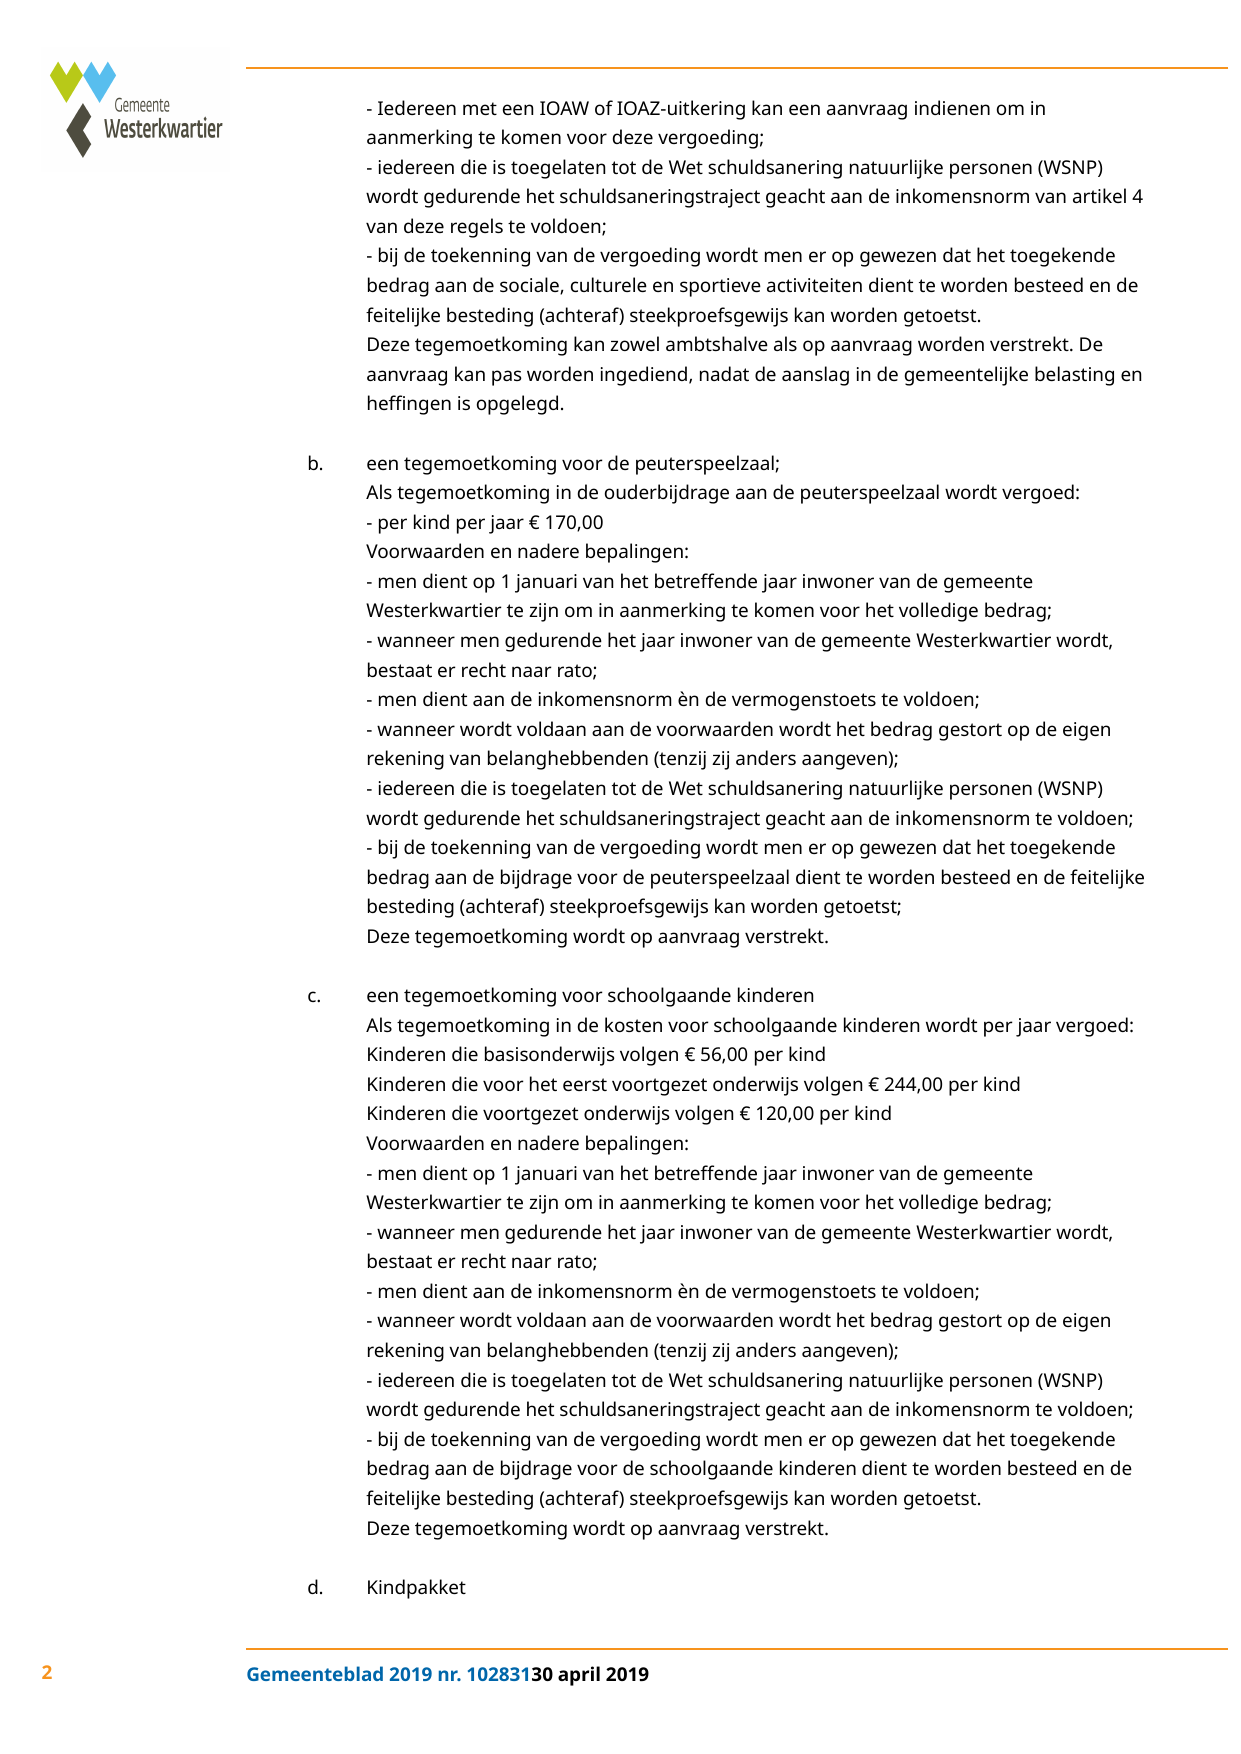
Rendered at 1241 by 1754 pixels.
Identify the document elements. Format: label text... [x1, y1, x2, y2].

list - bij de toekenning van de vergoeding wordt men er op gewezen dat het toegekende bedrag aan de bijdrage voor de peuterspeelzaal dient te worden besteed en de feitelijke besteding (achteraf) steekproefsgewijs kan worden getoetst; [307, 834, 1152, 919]
list Kinderen die voortgezet onderwijs volgen € 120,00 per kind [307, 1101, 1152, 1126]
list Deze tegemoetkoming kan zowel ambtshalve als op aanvraag worden verstrekt. De aanvraag kan pas worden ingediend, nadat de aanslag in de gemeentelijke belasting en heffingen is opgelegd. [307, 331, 1152, 416]
list - men dient aan de inkomensnorm èn de vermogenstoets te voldoen; [307, 1278, 1152, 1304]
list - iedereen die is toegelaten tot de Wet schuldsanering natuurlijke personen (WSNP) wordt gedurende het schuldsaneringstraject geacht aan de inkomensnorm te voldoen; [307, 1367, 1152, 1422]
list Kindpakket [307, 1574, 1152, 1600]
list Kinderen die basisonderwijs volgen € 56,00 per kind [307, 1041, 1152, 1067]
list - per kind per jaar € 170,00 [307, 509, 1152, 535]
list een tegemoetkoming voor schoolgaande kinderen [307, 982, 1152, 1008]
list - wanneer wordt voldaan aan de voorwaarden wordt het bedrag gestort op de eigen rekening van belanghebbenden (tenzij zij anders aangeven); [307, 1308, 1152, 1363]
list - wanneer men gedurende het jaar inwoner van de gemeente Westerkwartier wordt, bestaat er recht naar rato; [307, 1219, 1152, 1274]
list Voorwaarden en nadere bepalingen: [307, 538, 1152, 564]
list Deze tegemoetkoming wordt op aanvraag verstrekt. [307, 1515, 1152, 1541]
list Deze tegemoetkoming wordt op aanvraag verstrekt. [307, 923, 1152, 949]
list - wanneer wordt voldaan aan de voorwaarden wordt het bedrag gestort op de eigen rekening van belanghebbenden (tenzij zij anders aangeven); [307, 716, 1152, 771]
list - bij de toekenning van de vergoeding wordt men er op gewezen dat het toegekende bedrag aan de sociale, culturele en sportieve activiteiten dient te worden besteed en de feitelijke besteding (achteraf) steekproefsgewijs kan worden getoetst. [307, 243, 1152, 328]
list Als tegemoetkoming in de ouderbijdrage aan de peuterspeelzaal wordt vergoed: [307, 479, 1152, 505]
list - iedereen die is toegelaten tot de Wet schuldsanering natuurlijke personen (WSNP) wordt gedurende het schuldsaneringstraject geacht aan de inkomensnorm te voldoen; [307, 775, 1152, 831]
list - men dient aan de inkomensnorm èn de vermogenstoets te voldoen; [307, 686, 1152, 712]
list een tegemoetkoming voor de peuterspeelzaal; [307, 450, 1152, 476]
list - Iedereen met een IOAW of IOAZ-uitkering kan een aanvraag indienen om in aanmerking te komen voor deze vergoeding; [307, 95, 1152, 150]
list - men dient op 1 januari van het betreffende jaar inwoner van de gemeente Westerkwartier te zijn om in aanmerking te komen voor het volledige bedrag; [307, 568, 1152, 623]
list Als tegemoetkoming in de kosten voor schoolgaande kinderen wordt per jaar vergoed: [307, 1012, 1152, 1038]
list - men dient op 1 januari van het betreffende jaar inwoner van de gemeente Westerkwartier te zijn om in aanmerking te komen voor het volledige bedrag; [307, 1160, 1152, 1215]
list - iedereen die is toegelaten tot de Wet schuldsanering natuurlijke personen (WSNP) wordt gedurende het schuldsaneringstraject geacht aan de inkomensnorm van artikel 4 van deze regels te voldoen; [307, 154, 1152, 239]
list Voorwaarden en nadere bepalingen: [307, 1130, 1152, 1156]
list Kinderen die voor het eerst voortgezet onderwijs volgen € 244,00 per kind [307, 1071, 1152, 1097]
list - bij de toekenning van de vergoeding wordt men er op gewezen dat het toegekende bedrag aan de bijdrage voor de schoolgaande kinderen dient te worden besteed en de feitelijke besteding (achteraf) steekproefsgewijs kan worden getoetst. [307, 1426, 1152, 1511]
list - wanneer men gedurende het jaar inwoner van de gemeente Westerkwartier wordt, bestaat er recht naar rato; [307, 627, 1152, 683]
picture [41, 47, 231, 172]
